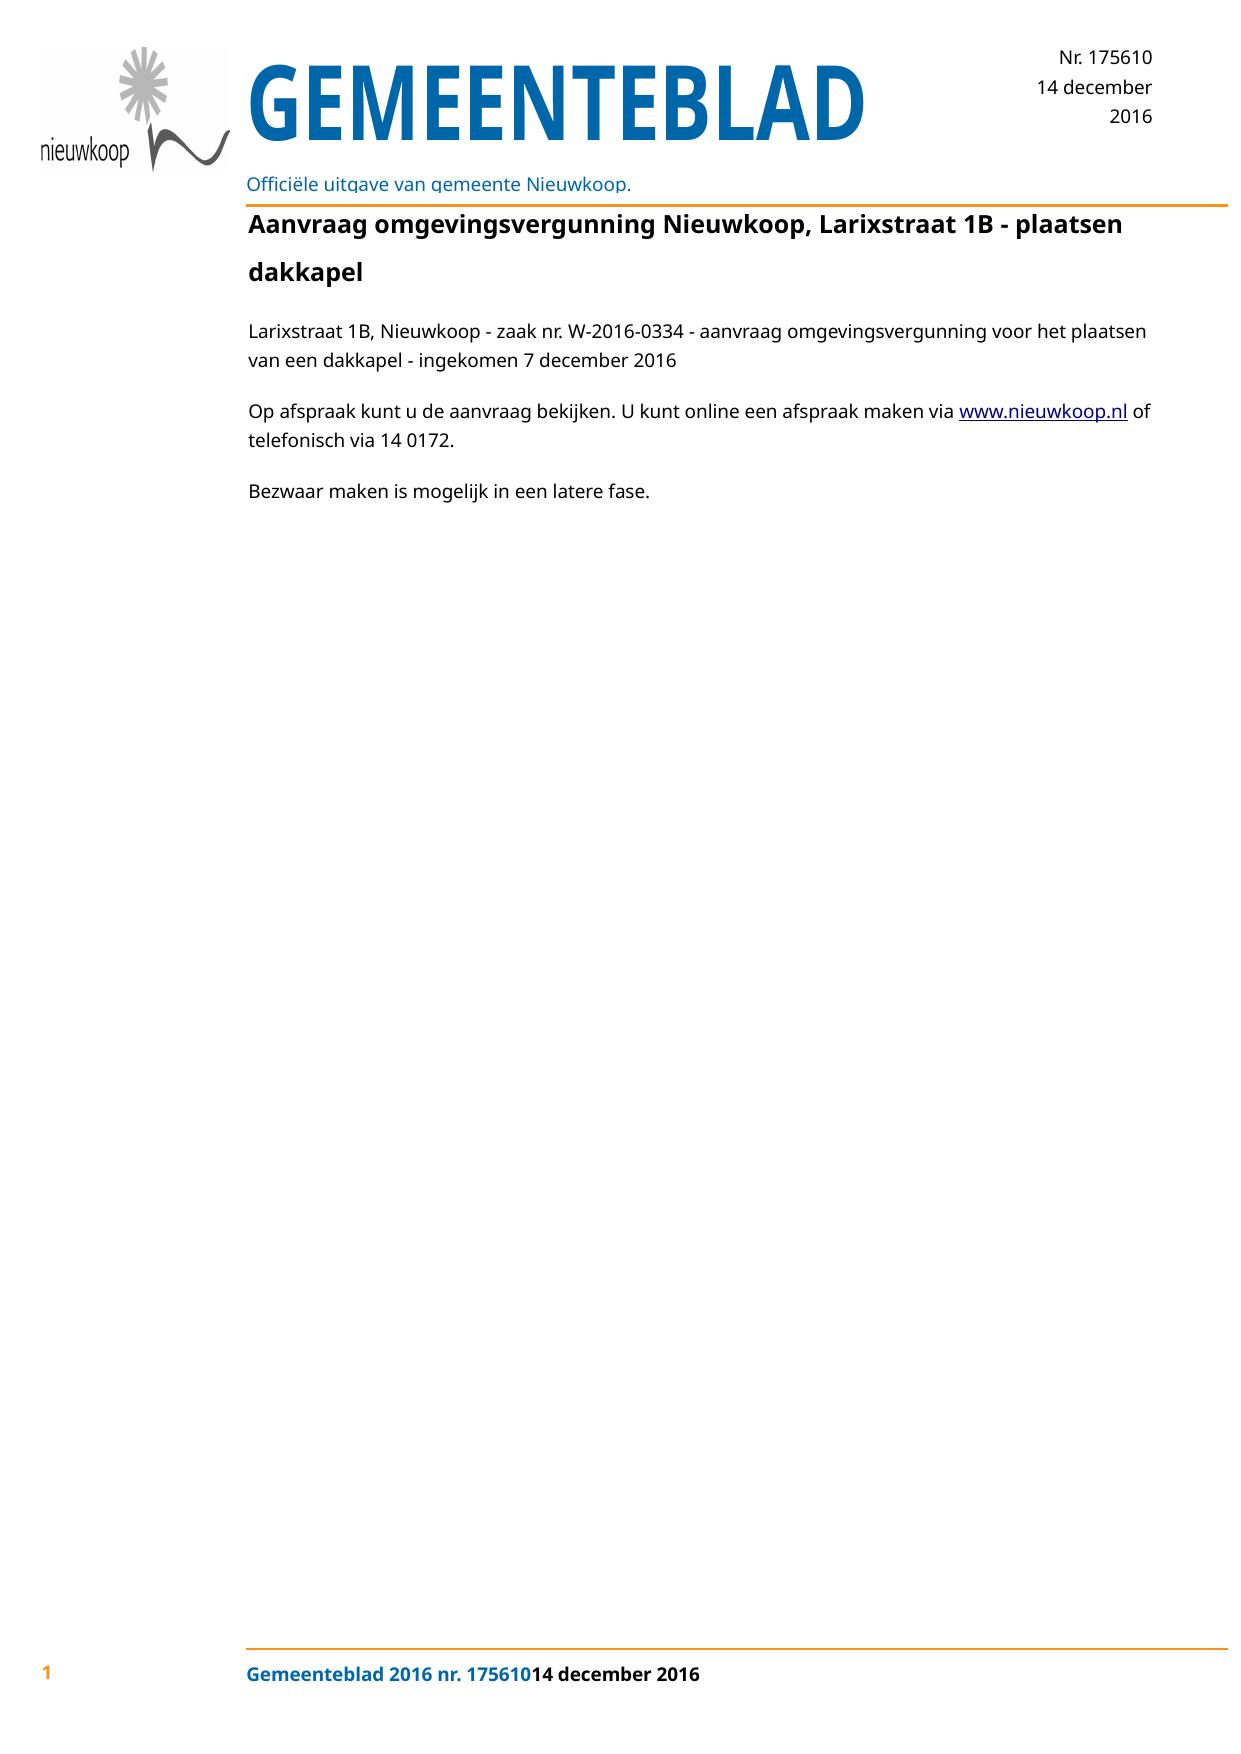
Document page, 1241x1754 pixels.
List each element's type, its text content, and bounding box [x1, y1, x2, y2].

text Bezwaar maken is mogelijk in een latere fase. [248, 478, 1152, 504]
text Larixstraat 1B, Nieuwkoop - zaak nr. W-2016-0334 - aanvraag omgevingsvergunning voor het plaatsen van een dakkapel - ingekomen 7 december 2016 [248, 318, 1152, 373]
text Aanvraag omgevingsvergunning Nieuwkoop, Larixstraat 1B - plaatsen dakkapel [248, 207, 1152, 288]
text Op afspraak kunt u de aanvraag bekijken. U kunt online een afspraak maken via www.nieuwkoop.nl of telefonisch via 14 0172. [248, 398, 1152, 453]
picture [41, 47, 231, 172]
